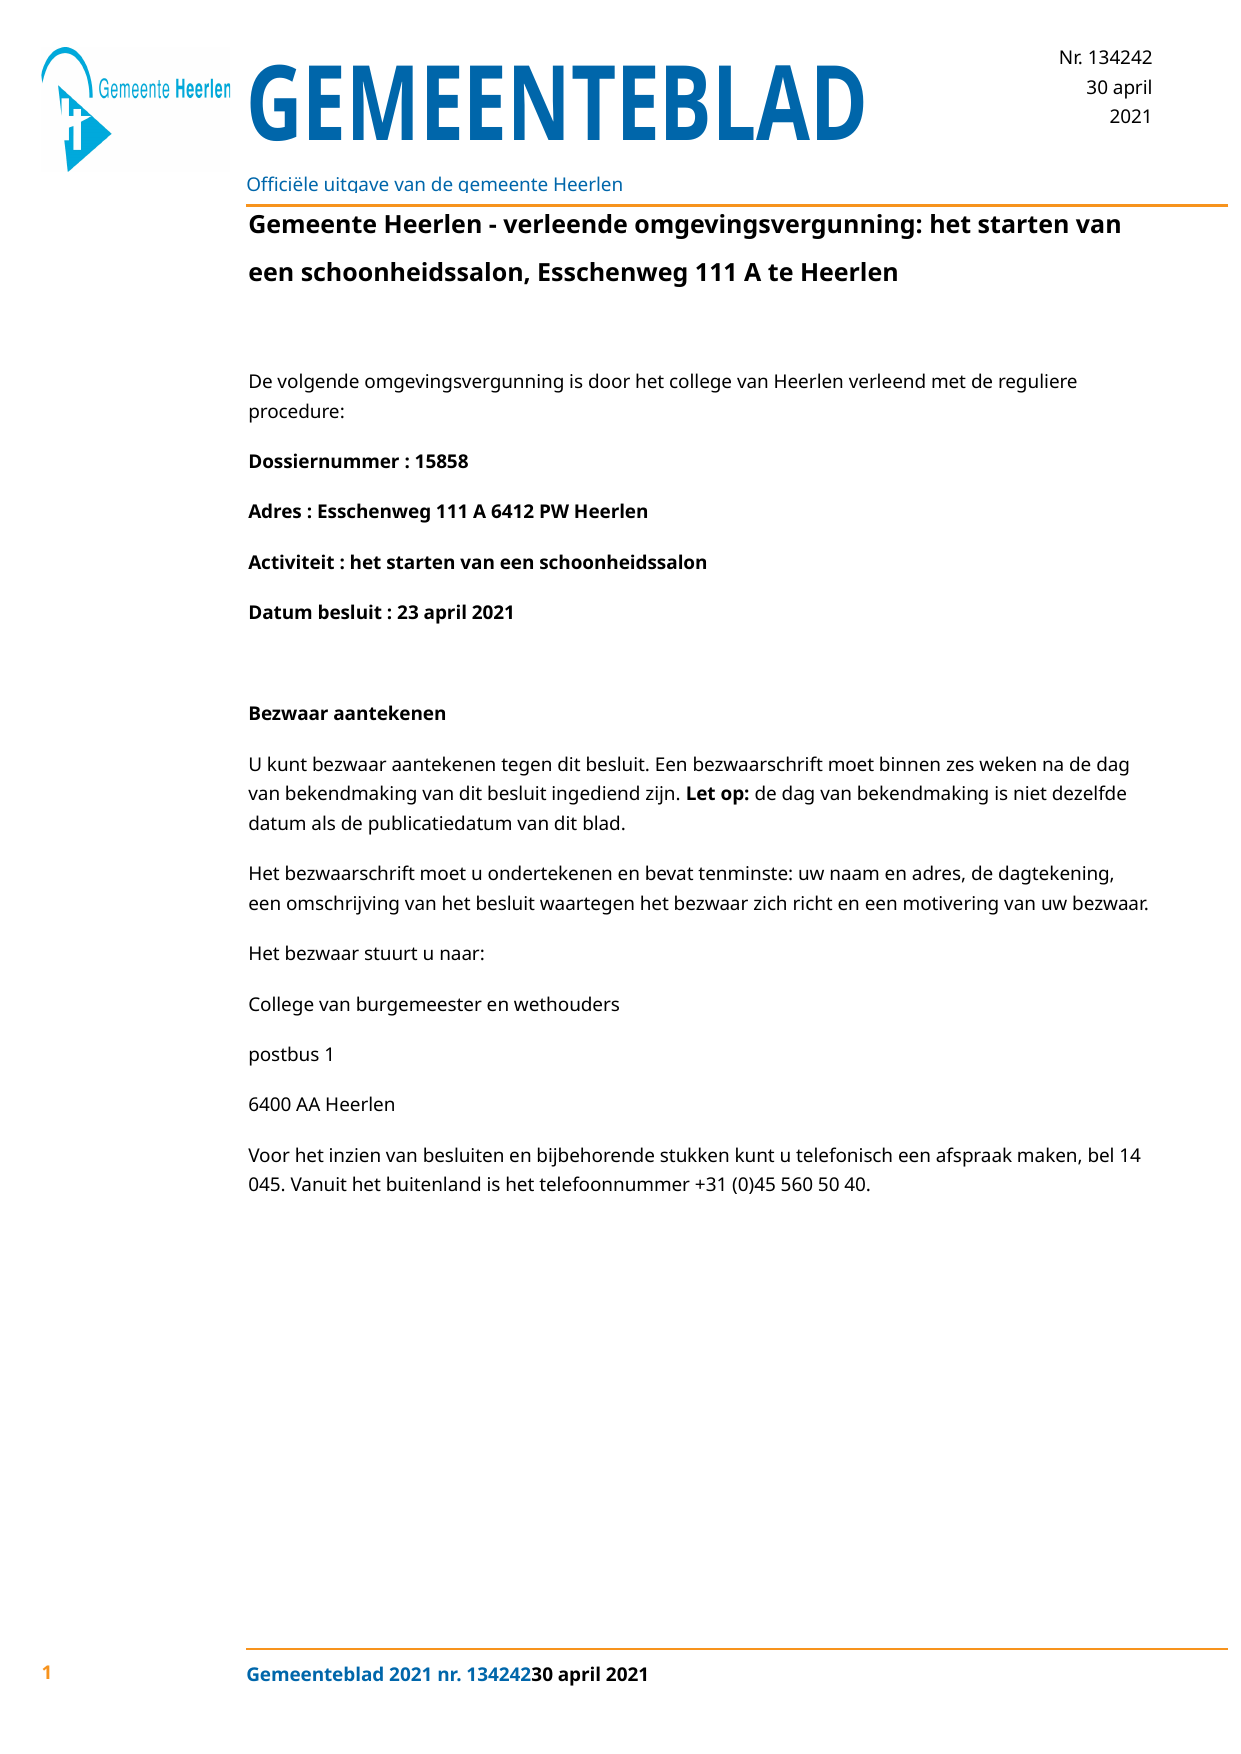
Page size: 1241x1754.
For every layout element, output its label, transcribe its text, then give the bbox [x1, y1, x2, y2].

text Gemeente Heerlen - verleende omgevingsvergunning: het starten van een schoonheidssalon, Esschenweg 111 A te Heerlen [248, 207, 1152, 288]
picture [41, 47, 59, 70]
text 6400 AA Heerlen [248, 1092, 1152, 1117]
text U kunt bezwaar aantekenen tegen dit besluit. Een bezwaarschrift moet binnen zes weken na de dag van bekendmaking van dit besluit ingediend zijn. Let op: de dag van bekendmaking is niet dezelfde datum als de publicatiedatum van dit blad. [248, 751, 1152, 836]
text College van burgemeester en wethouders [248, 991, 1152, 1017]
text Datum besluit : 23 april 2021 [248, 599, 1152, 625]
text Dossiernummer : 15858 [248, 448, 1152, 474]
text Activiteit : het starten van een schoonheidssalon [248, 549, 1152, 575]
picture [41, 47, 231, 172]
text De volgende omgevingsvergunning is door het college van Heerlen verleend met de reguliere procedure: [248, 368, 1152, 424]
text Het bezwaar stuurt u naar: [248, 940, 1152, 966]
text Bezwaar aantekenen [248, 700, 1152, 726]
text postbus 1 [248, 1041, 1152, 1067]
text Het bezwaarschrift moet u ondertekenen en bevat tenminste: uw naam en adres, de dagtekening, een omschrijving van het besluit waartegen het bezwaar zich richt en een motivering van uw bezwaar. [248, 860, 1152, 916]
text Adres : Esschenweg 111 A 6412 PW Heerlen [248, 499, 1152, 524]
text Voor het inzien van besluiten en bijbehorende stukken kunt u telefonisch een afspraak maken, bel 14 045. Vanuit het buitenland is het telefoonnummer +31 (0)45 560 50 40. [248, 1142, 1152, 1197]
